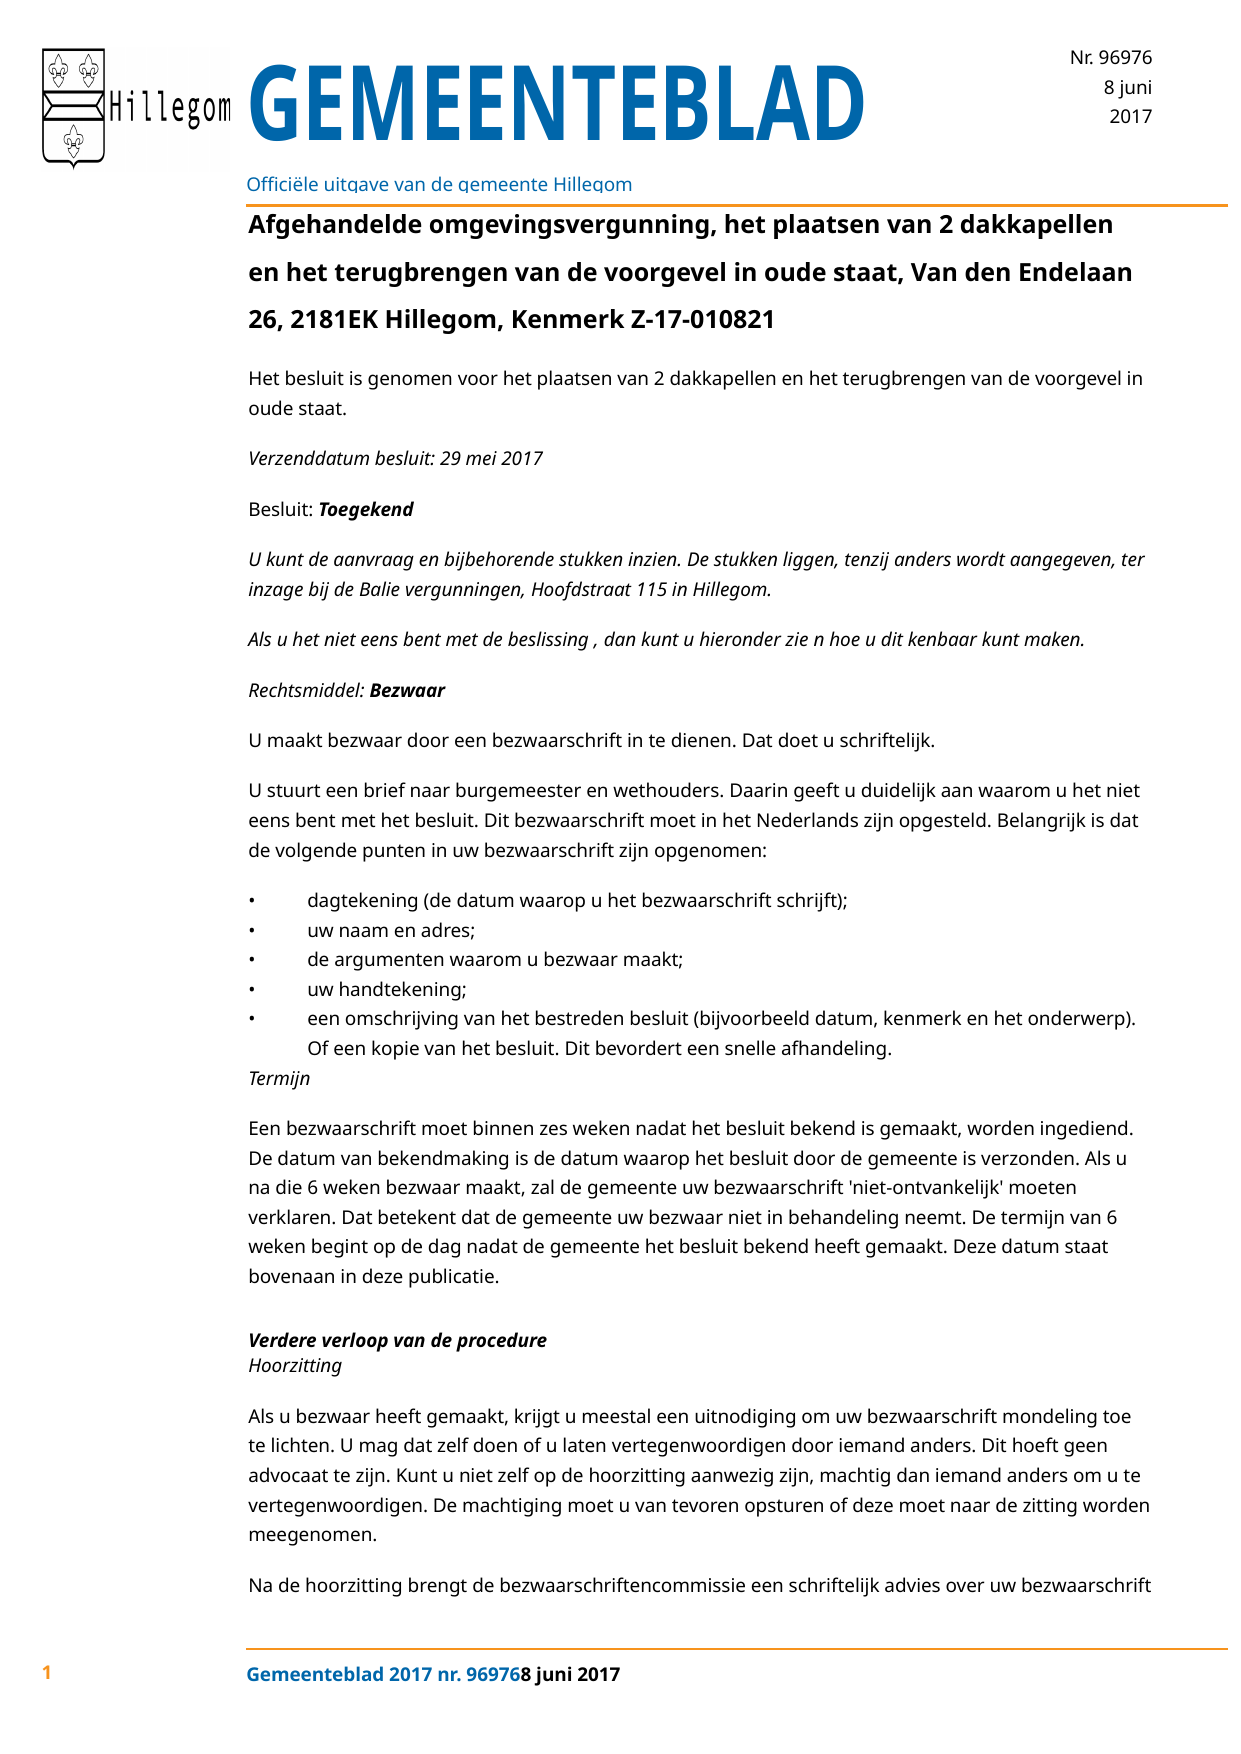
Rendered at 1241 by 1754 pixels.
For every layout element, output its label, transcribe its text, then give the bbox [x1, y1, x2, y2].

text Hoorzitting [248, 1353, 1152, 1378]
text Na de hoorzitting brengt de bezwaarschriftencommissie een schriftelijk advies over uw bezwaarschrift [248, 1572, 1152, 1598]
text Als u bezwaar heeft gemaakt, krijgt u meestal een uitnodiging om uw bezwaarschrift mondeling toe te lichten. U mag dat zelf doen of u laten vertegenwoordigen door iemand anders. Dit hoeft geen advocaat te zijn. Kunt u niet zelf op de hoorzitting aanwezig zijn, machtig dan iemand anders om u te vertegenwoordigen. De machtiging moet u van tevoren opsturen of deze moet naar de zitting worden meegenomen. [248, 1403, 1152, 1547]
text Het besluit is genomen voor het plaatsen van 2 dakkapellen en het terugbrengen van de voorgevel in oude staat. [248, 366, 1152, 421]
text Besluit: Toegekend [248, 496, 1152, 522]
text U stuurt een brief naar burgemeester en wethouders. Daarin geeft u duidelijk aan waarom u het niet eens bent met het besluit. Dit bezwaarschrift moet in het Nederlands zijn opgesteld. Belangrijk is dat de volgende punten in uw bezwaarschrift zijn opgenomen: [248, 778, 1152, 862]
text Een bezwaarschrift moet binnen zes weken nadat het besluit bekend is gemaakt, worden ingediend. De datum van bekendmaking is de datum waarop het besluit door de gemeente is verzonden. Als u na die 6 weken bezwaar maakt, zal de gemeente uw bezwaarschrift 'niet-ontvankelijk' moeten verklaren. Dat betekent dat de gemeente uw bezwaar niet in behandeling neemt. De termijn van 6 weken begint op de dag nadat de gemeente het besluit bekend heeft gemaakt. Deze datum staat bovenaan in deze publicatie. [248, 1115, 1152, 1289]
text Afgehandelde omgevingsvergunning, het plaatsen van 2 dakkapellen en het terugbrengen van de voorgevel in oude staat, Van den Endelaan 26, 2181EK Hillegom, Kenmerk Z-17-010821 [248, 207, 1152, 336]
text Als u het niet eens bent met de beslissing , dan kunt u hieronder zie n hoe u dit kenbaar kunt maken. [248, 626, 1152, 652]
picture [41, 47, 231, 172]
list uw naam en adres; [248, 917, 1152, 942]
text Termijn [248, 1065, 1152, 1090]
list de argumenten waarom u bezwaar maakt; [248, 946, 1152, 972]
text U kunt de aanvraag en bijbehorende stukken inzien. De stukken liggen, tenzij anders wordt aangegeven, ter inzage bij de Balie vergunningen, Hoofdstraat 115 in Hillegom. [248, 546, 1152, 602]
text Verzenddatum besluit: 29 mei 2017 [248, 446, 1152, 471]
text Verdere verloop van de procedure [248, 1327, 1152, 1353]
list een omschrijving van het bestreden besluit (bijvoorbeeld datum, kenmerk en het onderwerp). Of een kopie van het besluit. Dit bevordert een snelle afhandeling. [248, 1006, 1152, 1061]
text U maakt bezwaar door een bezwaarschrift in te dienen. Dat doet u schriftelijk. [248, 727, 1152, 753]
list dagtekening (de datum waarop u het bezwaarschrift schrijft); [248, 887, 1152, 913]
list uw handtekening; [248, 976, 1152, 1002]
text Rechtsmiddel: Bezwaar [248, 677, 1152, 702]
